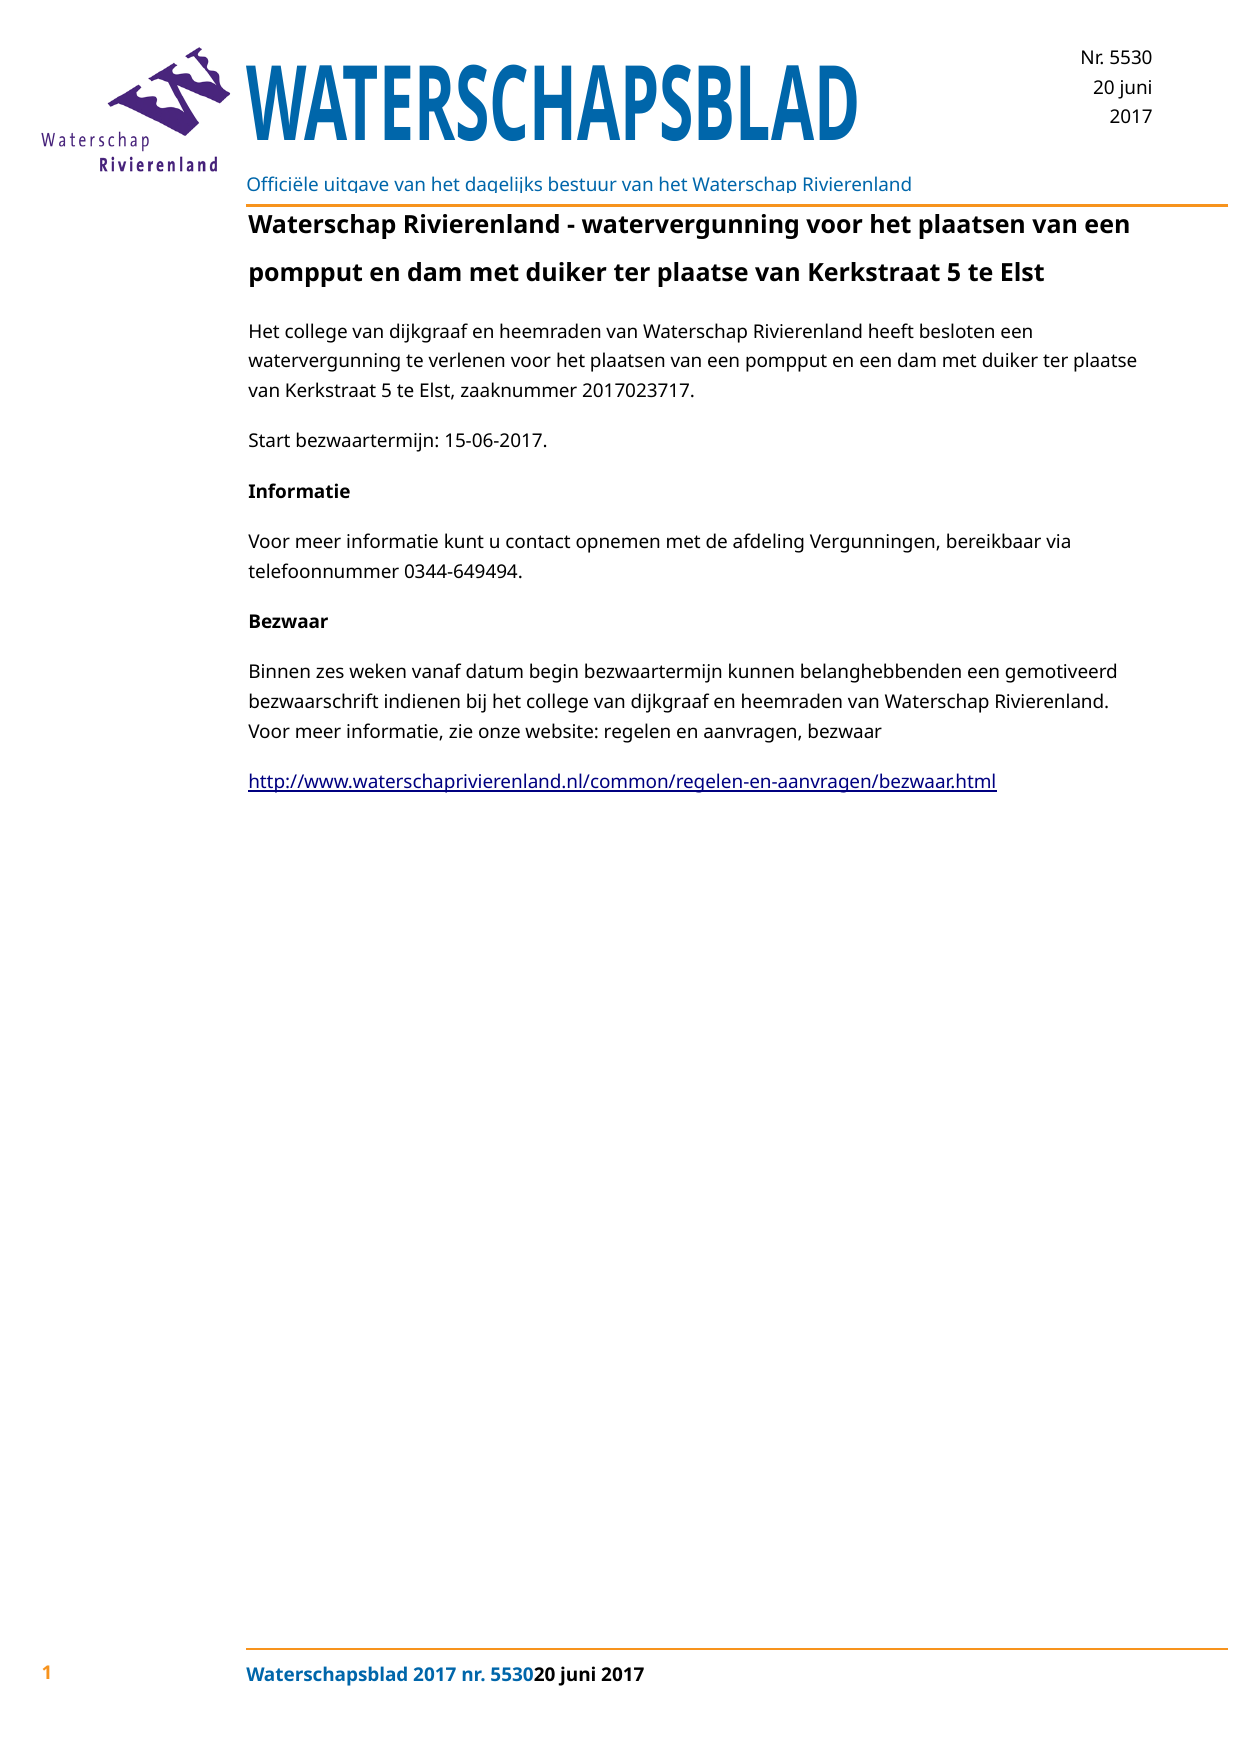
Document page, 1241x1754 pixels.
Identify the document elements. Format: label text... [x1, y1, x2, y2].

text Het college van dijkgraaf en heemraden van Waterschap Rivierenland heeft besloten een watervergunning te verlenen voor het plaatsen van een pompput en een dam met duiker ter plaatse van Kerkstraat 5 te Elst, zaaknummer 2017023717. [248, 318, 1152, 403]
text Voor meer informatie kunt u contact opnemen met de afdeling Vergunningen, bereikbaar via telefoonnummer 0344-649494. [248, 528, 1152, 584]
text Waterschap Rivierenland - watervergunning voor het plaatsen van een pompput en dam met duiker ter plaatse van Kerkstraat 5 te Elst [248, 207, 1152, 288]
text Start bezwaartermijn: 15-06-2017. [248, 427, 1152, 453]
text http://www.waterschaprivierenland.nl/common/regelen-en-aanvragen/bezwaar.html [248, 768, 1152, 794]
text Informatie [248, 478, 1152, 504]
picture [41, 47, 231, 172]
text Binnen zes weken vanaf datum begin bezwaartermijn kunnen belanghebbenden een gemotiveerd bezwaarschrift indienen bij het college van dijkgraaf en heemraden van Waterschap Rivierenland. Voor meer informatie, zie onze website: regelen en aanvragen, bezwaar [248, 659, 1152, 744]
text Bezwaar [248, 608, 1152, 634]
